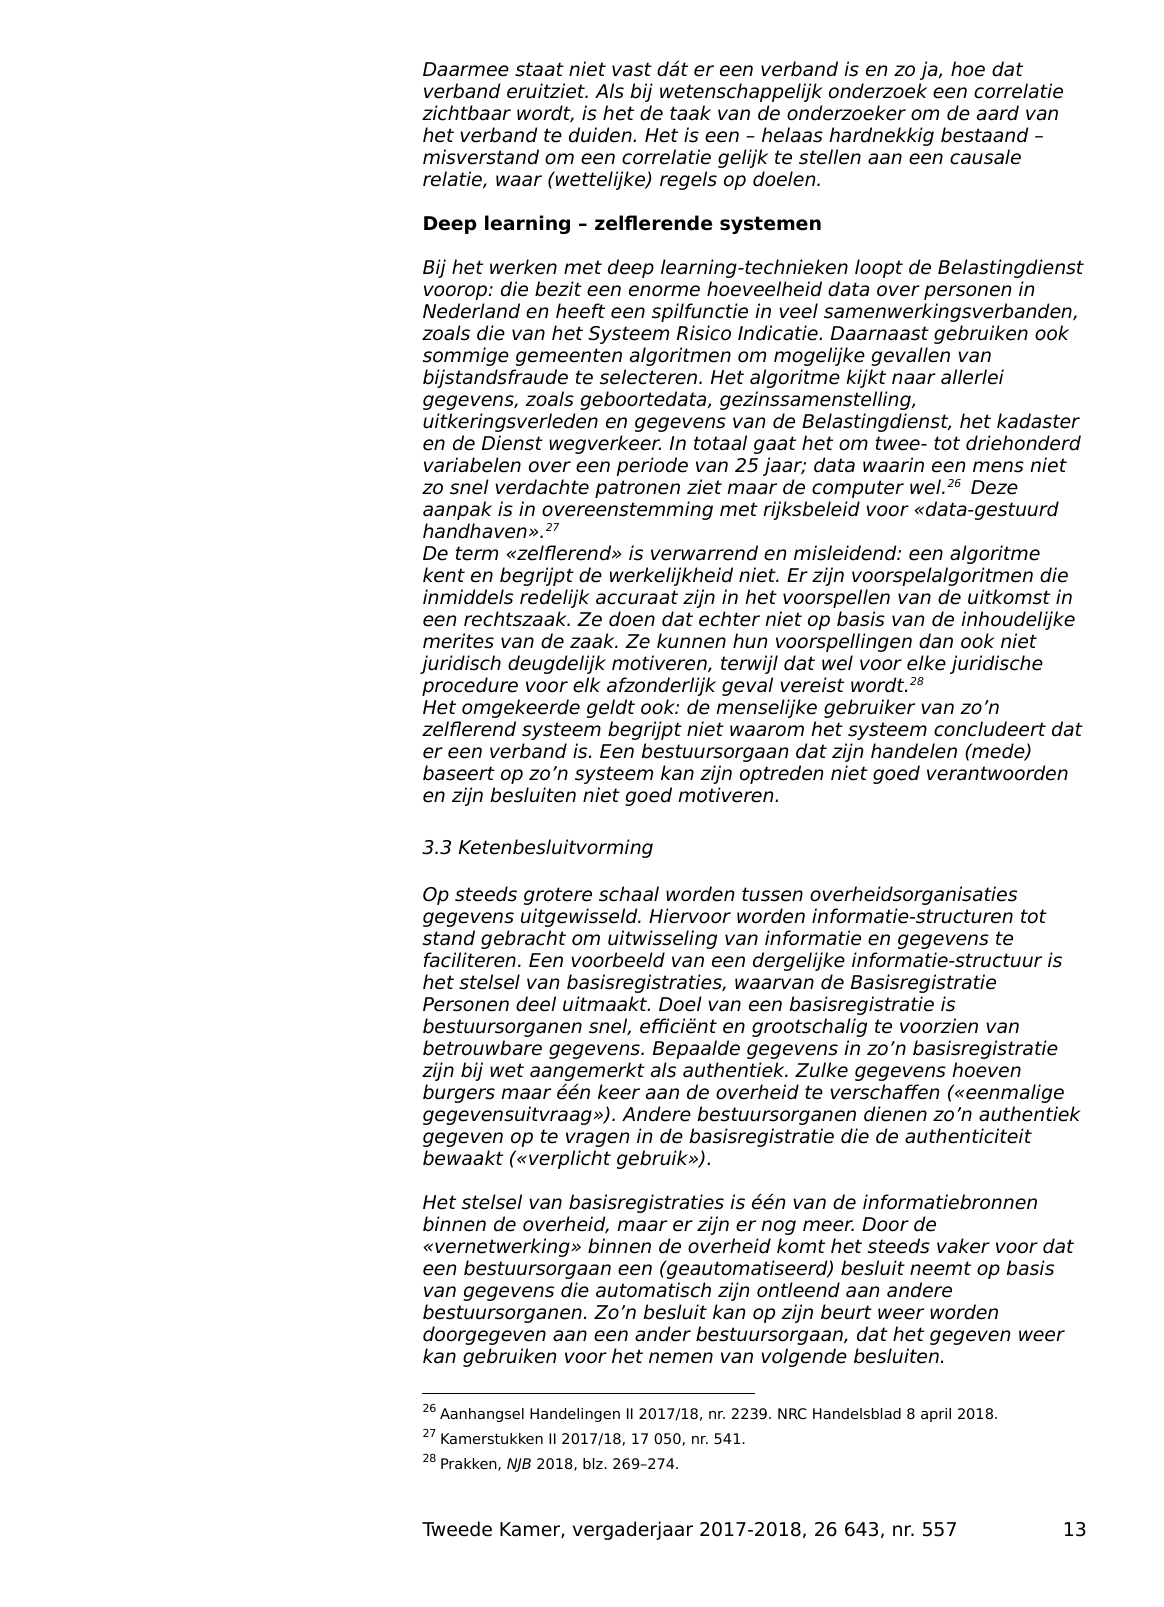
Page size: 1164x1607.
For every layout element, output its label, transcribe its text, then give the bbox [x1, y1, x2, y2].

subtitle Deep learning – zelflerende systemen [422, 213, 1087, 235]
text Het omgekeerde geldt ook: de menselijke gebruiker van zo’n zelflerend systeem begrijpt niet waarom het systeem concludeert dat er een verband is. Een bestuursorgaan dat zijn handelen (mede) baseert op zo’n systeem kan zijn optreden niet goed verantwoorden en zijn besluiten niet goed motiveren. [422, 697, 1087, 807]
text Aanhangsel Handelingen II 2017/18, nr. 2239. NRC Handelsblad 8 april 2018. [422, 1402, 1087, 1424]
text De term «zelflerend» is verwarrend en misleidend: een algoritme kent en begrijpt de werkelijkheid niet. Er zijn voorspelalgoritmen die inmiddels redelijk accuraat zijn in het voorspellen van de uitkomst in een rechtszaak. Ze doen dat echter niet op basis van de inhoudelijke merites van de zaak. Ze kunnen hun voorspellingen dan ook niet juridisch deugdelijk motiveren, terwijl dat wel voor elke juridische procedure voor elk afzonderlijk geval vereist wordt. [422, 543, 1087, 697]
text Kamerstukken II 2017/18, 17 050, nr. 541. [422, 1427, 1087, 1449]
text Prakken, NJB 2018, blz. 269–274. [422, 1452, 1087, 1474]
text Op steeds grotere schaal worden tussen overheidsorganisaties gegevens uitgewisseld. Hiervoor worden informatie-structuren tot stand gebracht om uitwisseling van informatie en gegevens te faciliteren. Een voorbeeld van een dergelijke informatie-structuur is het stelsel van basisregistraties, waarvan de Basisregistratie Personen deel uitmaakt. Doel van een basisregistratie is bestuursorganen snel, efficiënt en grootschalig te voorzien van betrouwbare gegevens. Bepaalde gegevens in zo’n basisregistratie zijn bij wet aangemerkt als authentiek. Zulke gegevens hoeven burgers maar één keer aan de overheid te verschaffen («eenmalige gegevensuitvraag»). Andere bestuursorganen dienen zo’n authentiek gegeven op te vragen in de basisregistratie die de authenticiteit bewaakt («verplicht gebruik»). [422, 884, 1087, 1169]
subtitle 3.3 Ketenbesluitvorming [422, 837, 1087, 859]
text Het stelsel van basisregistraties is één van de informatiebronnen binnen de overheid, maar er zijn er nog meer. Door de «vernetwerking» binnen de overheid komt het steeds vaker voor dat een bestuursorgaan een (geautomatiseerd) besluit neemt op basis van gegevens die automatisch zijn ontleend aan andere bestuursorganen. Zo’n besluit kan op zijn beurt weer worden doorgegeven aan een ander bestuursorgaan, dat het gegeven weer kan gebruiken voor het nemen van volgende besluiten. [422, 1192, 1087, 1367]
text Bij het werken met deep learning-technieken loopt de Belastingdienst voorop: die bezit een enorme hoeveelheid data over personen in Nederland en heeft een spilfunctie in veel samenwerkingsverbanden, zoals die van het Systeem Risico Indicatie. Daarnaast gebruiken ook sommige gemeenten algoritmen om mogelijke gevallen van bijstandsfraude te selecteren. Het algoritme kijkt naar allerlei gegevens, zoals geboortedata, gezinssamenstelling, uitkeringsverleden en gegevens van de Belastingdienst, het kadaster en de Dienst wegverkeer. In totaal gaat het om twee- tot driehonderd variabelen over een periode van 25 jaar; data waarin een mens niet zo snel verdachte patronen ziet maar de computer wel. Deze aanpak is in overeenstemming met rijksbeleid voor «data-gestuurd handhaven». [422, 257, 1087, 543]
text Daarmee staat niet vast dát er een verband is en zo ja, hoe dat verband eruitziet. Als bij wetenschappelijk onderzoek een correlatie zichtbaar wordt, is het de taak van de onderzoeker om de aard van het verband te duiden. Het is een – helaas hardnekkig bestaand – misverstand om een correlatie gelijk te stellen aan een causale relatie, waar (wettelijke) regels op doelen. [422, 59, 1087, 191]
